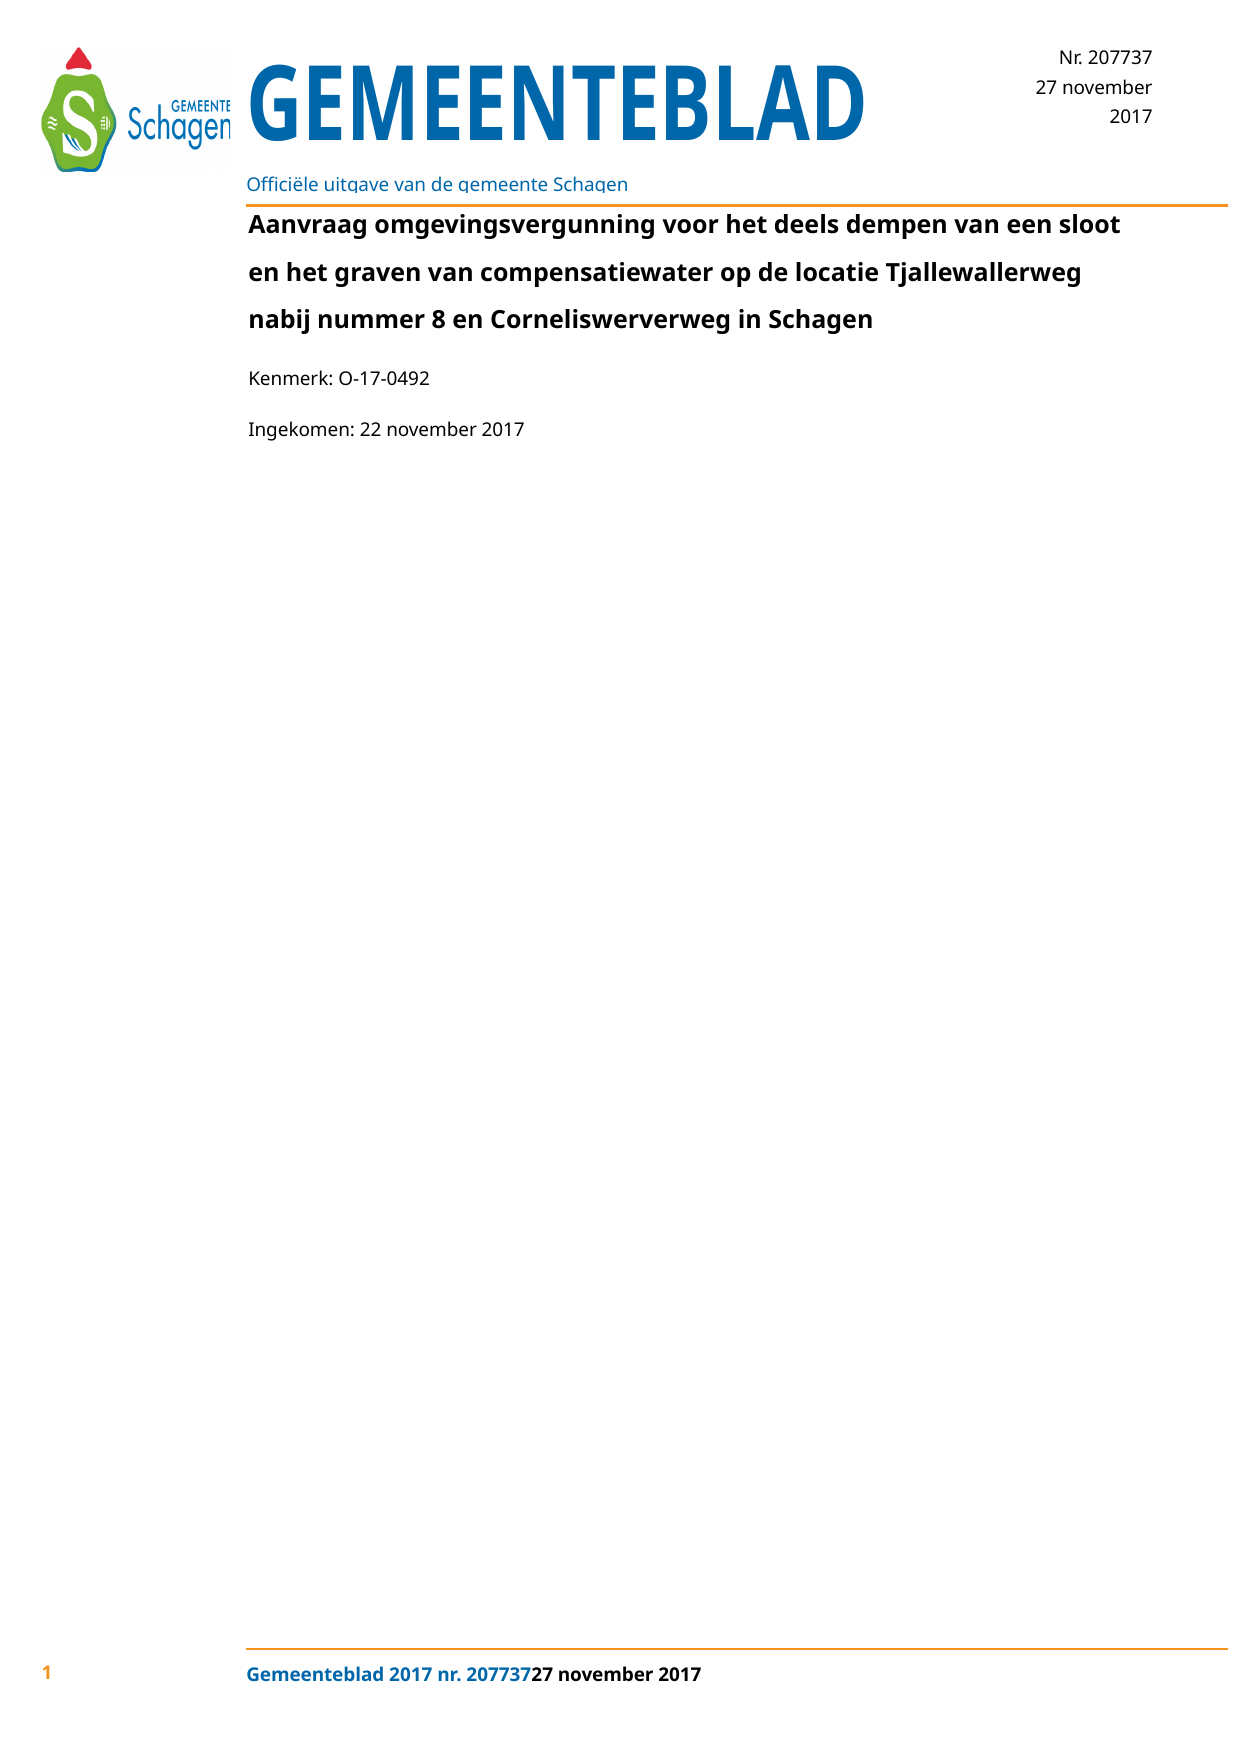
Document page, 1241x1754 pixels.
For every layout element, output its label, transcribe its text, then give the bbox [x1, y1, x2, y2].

text Aanvraag omgevingsvergunning voor het deels dempen van een sloot en het graven van compensatiewater op de locatie Tjallewallerweg nabij nummer 8 en Corneliswerverweg in Schagen [248, 207, 1152, 336]
text Ingekomen: 22 november 2017 [248, 416, 1152, 442]
text Kenmerk: O-17-0492 [248, 366, 1152, 391]
picture [41, 47, 231, 172]
